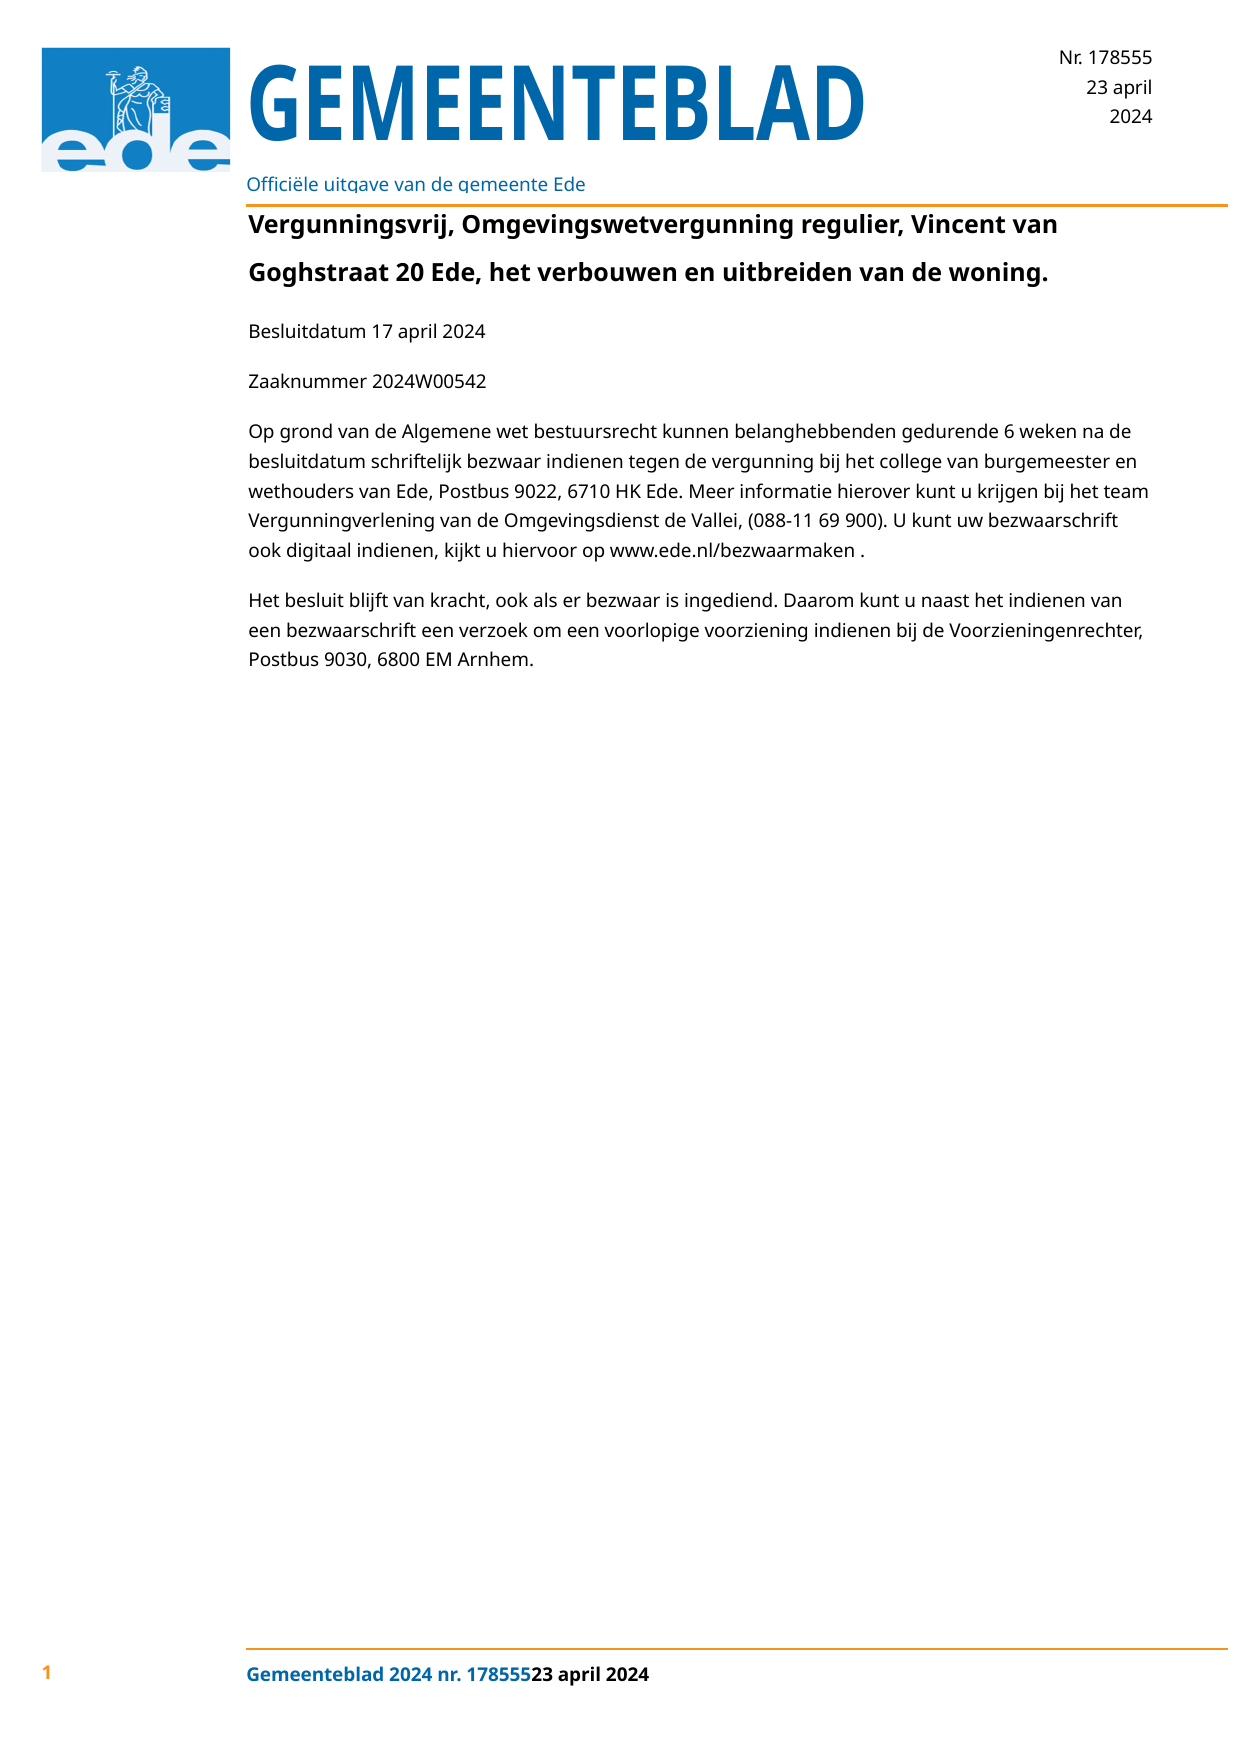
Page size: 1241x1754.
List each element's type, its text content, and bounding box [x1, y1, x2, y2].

text Het besluit blijft van kracht, ook als er bezwaar is ingediend. Daarom kunt u naast het indienen van een bezwaarschrift een verzoek om een voorlopige voorziening indienen bij de Voorzieningenrechter, Postbus 9030, 6800 EM Arnhem. [248, 587, 1152, 672]
text Besluitdatum 17 april 2024 [248, 318, 1152, 344]
text Op grond van de Algemene wet bestuursrecht kunnen belanghebbenden gedurende 6 weken na de besluitdatum schriftelijk bezwaar indienen tegen de vergunning bij het college van burgemeester en wethouders van Ede, Postbus 9022, 6710 HK Ede. Meer informatie hierover kunt u krijgen bij het team Vergunningverlening van de Omgevingsdienst de Vallei, (088-11 69 900). U kunt uw bezwaarschrift ook digitaal indienen, kijkt u hiervoor op www.ede.nl/bezwaarmaken . [248, 419, 1152, 563]
text Zaaknummer 2024W00542 [248, 368, 1152, 394]
text Vergunningsvrij, Omgevingswetvergunning regulier, Vincent van Goghstraat 20 Ede, het verbouwen en uitbreiden van de woning. [248, 207, 1152, 288]
picture [41, 47, 231, 172]
